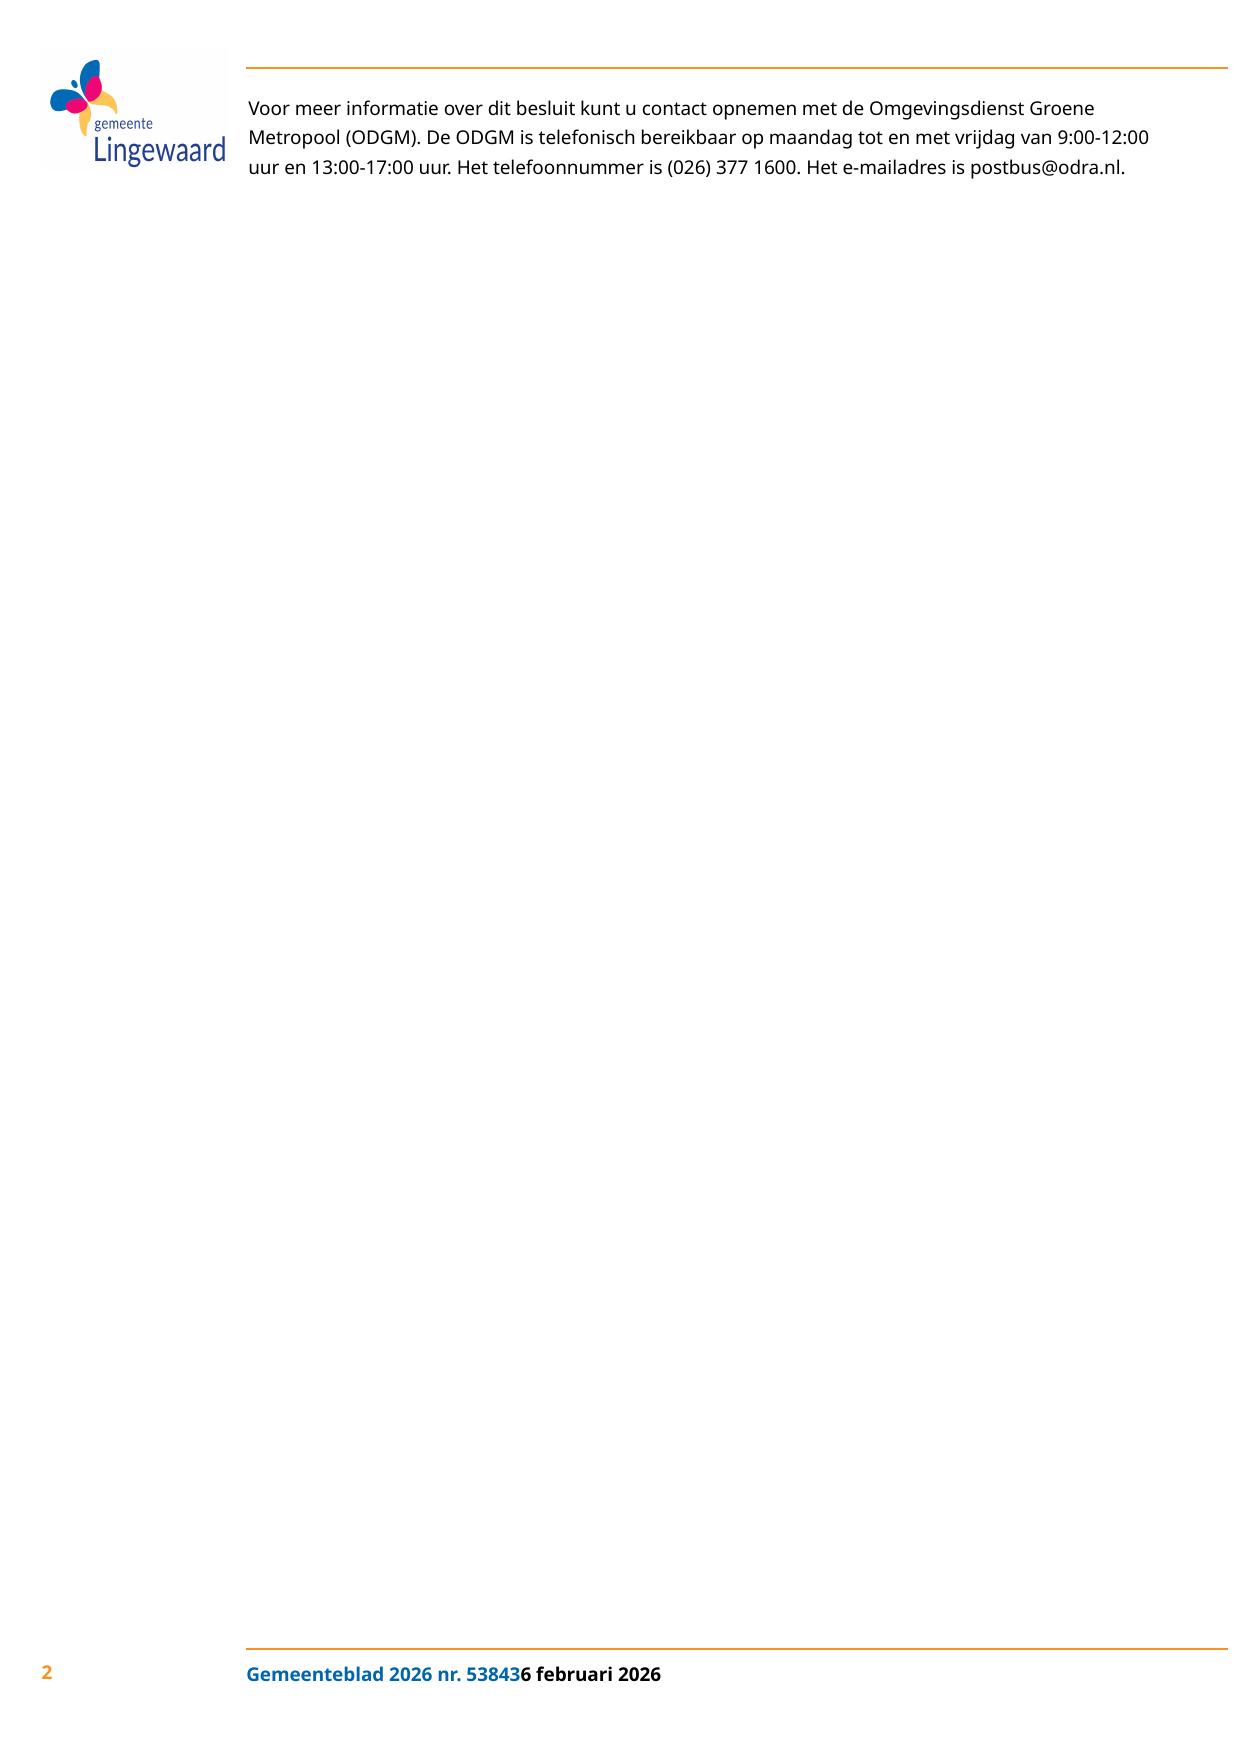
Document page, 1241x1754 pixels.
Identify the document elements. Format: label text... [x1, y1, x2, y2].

text Voor meer informatie over dit besluit kunt u contact opnemen met de Omgevingsdienst Groene Metropool (ODGM). De ODGM is telefonisch bereikbaar op maandag tot en met vrijdag van 9:00-12:00 uur en 13:00-17:00 uur. Het telefoonnummer is (026) 377 1600. Het e-mailadres is postbus@odra.nl. [248, 95, 1152, 180]
picture [41, 47, 231, 172]
